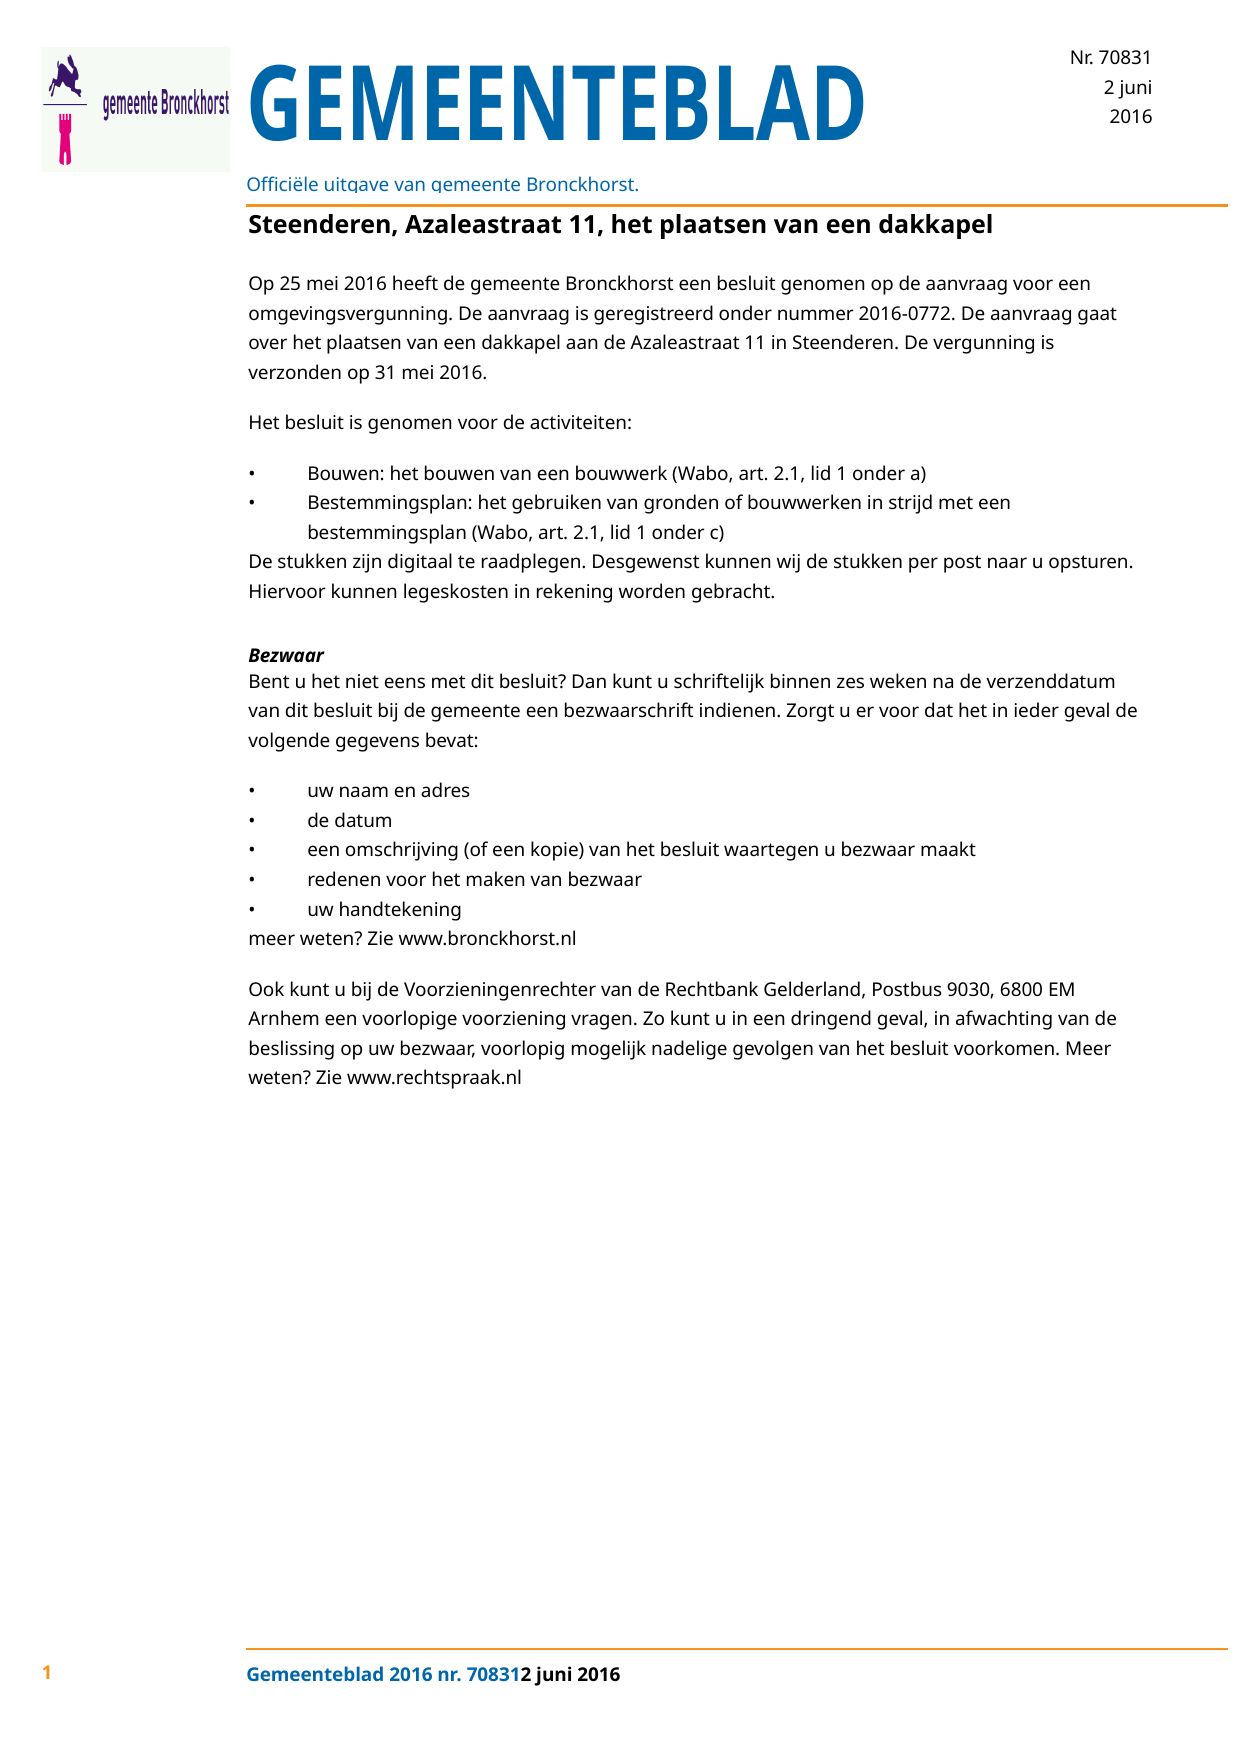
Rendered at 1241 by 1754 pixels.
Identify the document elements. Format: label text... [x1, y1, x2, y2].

list een omschrijving (of een kopie) van het besluit waartegen u bezwaar maakt [248, 837, 1152, 862]
list Bouwen: het bouwen van een bouwwerk (Wabo, art. 2.1, lid 1 onder a) [248, 460, 1152, 486]
text Het besluit is genomen voor de activiteiten: [248, 409, 1152, 435]
text De stukken zijn digitaal te raadplegen. Desgewenst kunnen wij de stukken per post naar u opsturen. Hiervoor kunnen legeskosten in rekening worden gebracht. [248, 549, 1152, 604]
list Bestemmingsplan: het gebruiken van gronden of bouwwerken in strijd met een bestemmingsplan (Wabo, art. 2.1, lid 1 onder c) [248, 489, 1152, 545]
list uw handtekening [248, 896, 1152, 922]
text Op 25 mei 2016 heeft de gemeente Bronckhorst een besluit genomen op de aanvraag voor een omgevingsvergunning. De aanvraag is geregistreerd onder nummer 2016-0772. De aanvraag gaat over het plaatsen van een dakkapel aan de Azaleastraat 11 in Steenderen. De vergunning is verzonden op 31 mei 2016. [248, 270, 1152, 385]
list redenen voor het maken van bezwaar [248, 866, 1152, 892]
text Bent u het niet eens met dit besluit? Dan kunt u schriftelijk binnen zes weken na de verzenddatum van dit besluit bij de gemeente een bezwaarschrift indienen. Zorgt u er voor dat het in ieder geval de volgende gegevens bevat: [248, 668, 1152, 753]
text Bezwaar [248, 642, 1152, 668]
text Steenderen, Azaleastraat 11, het plaatsen van een dakkapel [248, 207, 1152, 241]
list uw naam en adres [248, 777, 1152, 803]
list de datum [248, 807, 1152, 833]
text Ook kunt u bij de Voorzieningenrechter van de Rechtbank Gelderland, Postbus 9030, 6800 EM Arnhem een voorlopige voorziening vragen. Zo kunt u in een dringend geval, in afwachting van de beslissing op uw bezwaar, voorlopig mogelijk nadelige gevolgen van het besluit voorkomen. Meer weten? Zie www.rechtspraak.nl [248, 976, 1152, 1090]
picture [41, 47, 231, 172]
text meer weten? Zie www.bronckhorst.nl [248, 925, 1152, 951]
